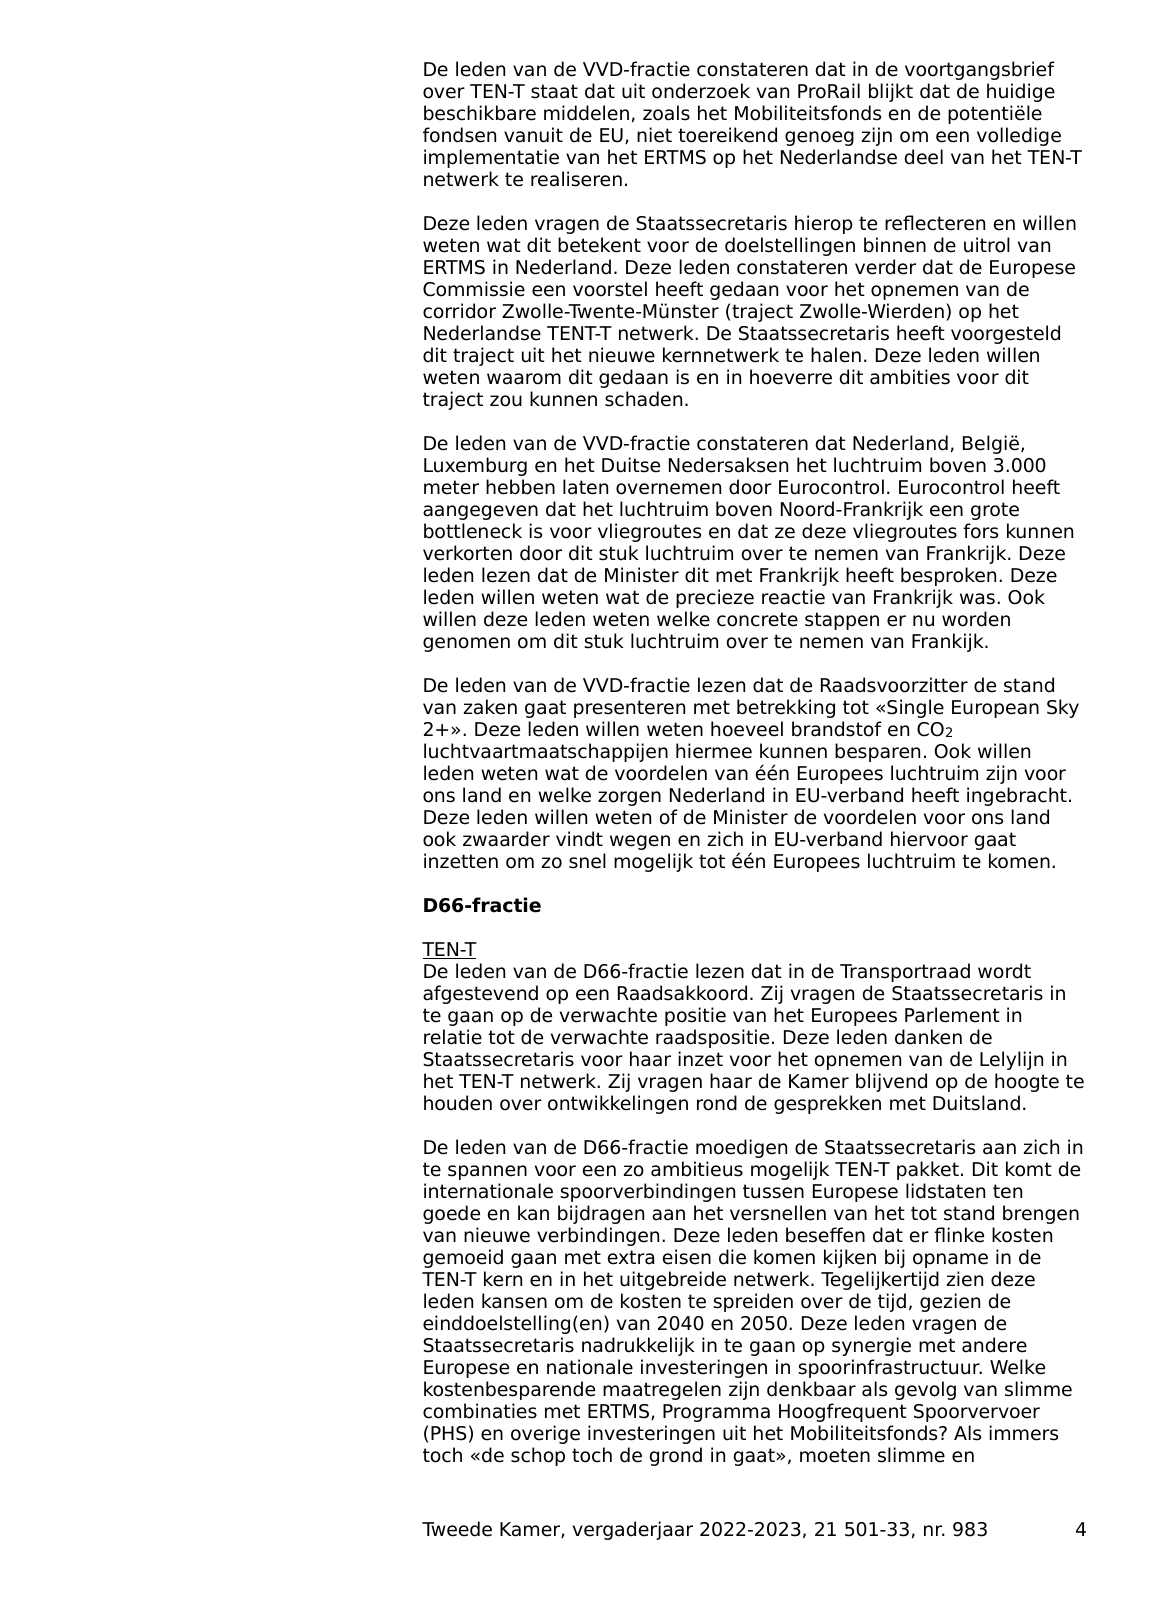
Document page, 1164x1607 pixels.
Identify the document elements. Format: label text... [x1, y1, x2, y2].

subtitle D66-fractie [422, 895, 1087, 917]
text De leden van de D66-fractie lezen dat in de Transportraad wordt afgestevend op een Raadsakkoord. Zij vragen de Staatssecretaris in te gaan op de verwachte positie van het Europees Parlement in relatie tot de verwachte raadspositie. Deze leden danken de Staatssecretaris voor haar inzet voor het opnemen van de Lelylijn in het TEN-T netwerk. Zij vragen haar de Kamer blijvend op de hoogte te houden over ontwikkelingen rond de gesprekken met Duitsland. [422, 961, 1087, 1115]
text De leden van de VVD-fractie constateren dat Nederland, België, Luxemburg en het Duitse Nedersaksen het luchtruim boven 3.000 meter hebben laten overnemen door Eurocontrol. Eurocontrol heeft aangegeven dat het luchtruim boven Noord-Frankrijk een grote bottleneck is voor vliegroutes en dat ze deze vliegroutes fors kunnen verkorten door dit stuk luchtruim over te nemen van Frankrijk. Deze leden lezen dat de Minister dit met Frankrijk heeft besproken. Deze leden willen weten wat de precieze reactie van Frankrijk was. Ook willen deze leden weten welke concrete stappen er nu worden genomen om dit stuk luchtruim over te nemen van Frankijk. [422, 433, 1087, 653]
text Deze leden vragen de Staatssecretaris hierop te reflecteren en willen weten wat dit betekent voor de doelstellingen binnen de uitrol van ERTMS in Nederland. Deze leden constateren verder dat de Europese Commissie een voorstel heeft gedaan voor het opnemen van de corridor Zwolle-Twente-Münster (traject Zwolle-Wierden) op het Nederlandse TENT-T netwerk. De Staatssecretaris heeft voorgesteld dit traject uit het nieuwe kernnetwerk te halen. Deze leden willen weten waarom dit gedaan is en in hoeverre dit ambities voor dit traject zou kunnen schaden. [422, 213, 1087, 411]
text TEN-T [422, 939, 1087, 961]
text De leden van de D66-fractie moedigen de Staatssecretaris aan zich in te spannen voor een zo ambitieus mogelijk TEN-T pakket. Dit komt de internationale spoorverbindingen tussen Europese lidstaten ten goede en kan bijdragen aan het versnellen van het tot stand brengen van nieuwe verbindingen. Deze leden beseffen dat er flinke kosten gemoeid gaan met extra eisen die komen kijken bij opname in de TEN-T kern en in het uitgebreide netwerk. Tegelijkertijd zien deze leden kansen om de kosten te spreiden over de tijd, gezien de einddoelstelling(en) van 2040 en 2050. Deze leden vragen de Staatssecretaris nadrukkelijk in te gaan op synergie met andere Europese en nationale investeringen in spoorinfrastructuur. Welke kostenbesparende maatregelen zijn denkbaar als gevolg van slimme combinaties met ERTMS, Programma Hoogfrequent Spoorvervoer (PHS) en overige investeringen uit het Mobiliteitsfonds? Als immers toch «de schop toch de grond in gaat», moeten slimme en [422, 1137, 1087, 1467]
text De leden van de VVD-fractie constateren dat in de voortgangsbrief over TEN-T staat dat uit onderzoek van ProRail blijkt dat de huidige beschikbare middelen, zoals het Mobiliteitsfonds en de potentiële fondsen vanuit de EU, niet toereikend genoeg zijn om een volledige implementatie van het ERTMS op het Nederlandse deel van het TEN-T netwerk te realiseren. [422, 59, 1087, 191]
text De leden van de VVD-fractie lezen dat de Raadsvoorzitter de stand van zaken gaat presenteren met betrekking tot «Single European Sky 2+». Deze leden willen weten hoeveel brandstof en CO2 luchtvaartmaatschappijen hiermee kunnen besparen. Ook willen leden weten wat de voordelen van één Europees luchtruim zijn voor ons land en welke zorgen Nederland in EU-verband heeft ingebracht. Deze leden willen weten of de Minister de voordelen voor ons land ook zwaarder vindt wegen en zich in EU-verband hiervoor gaat inzetten om zo snel mogelijk tot één Europees luchtruim te komen. [422, 675, 1087, 873]
